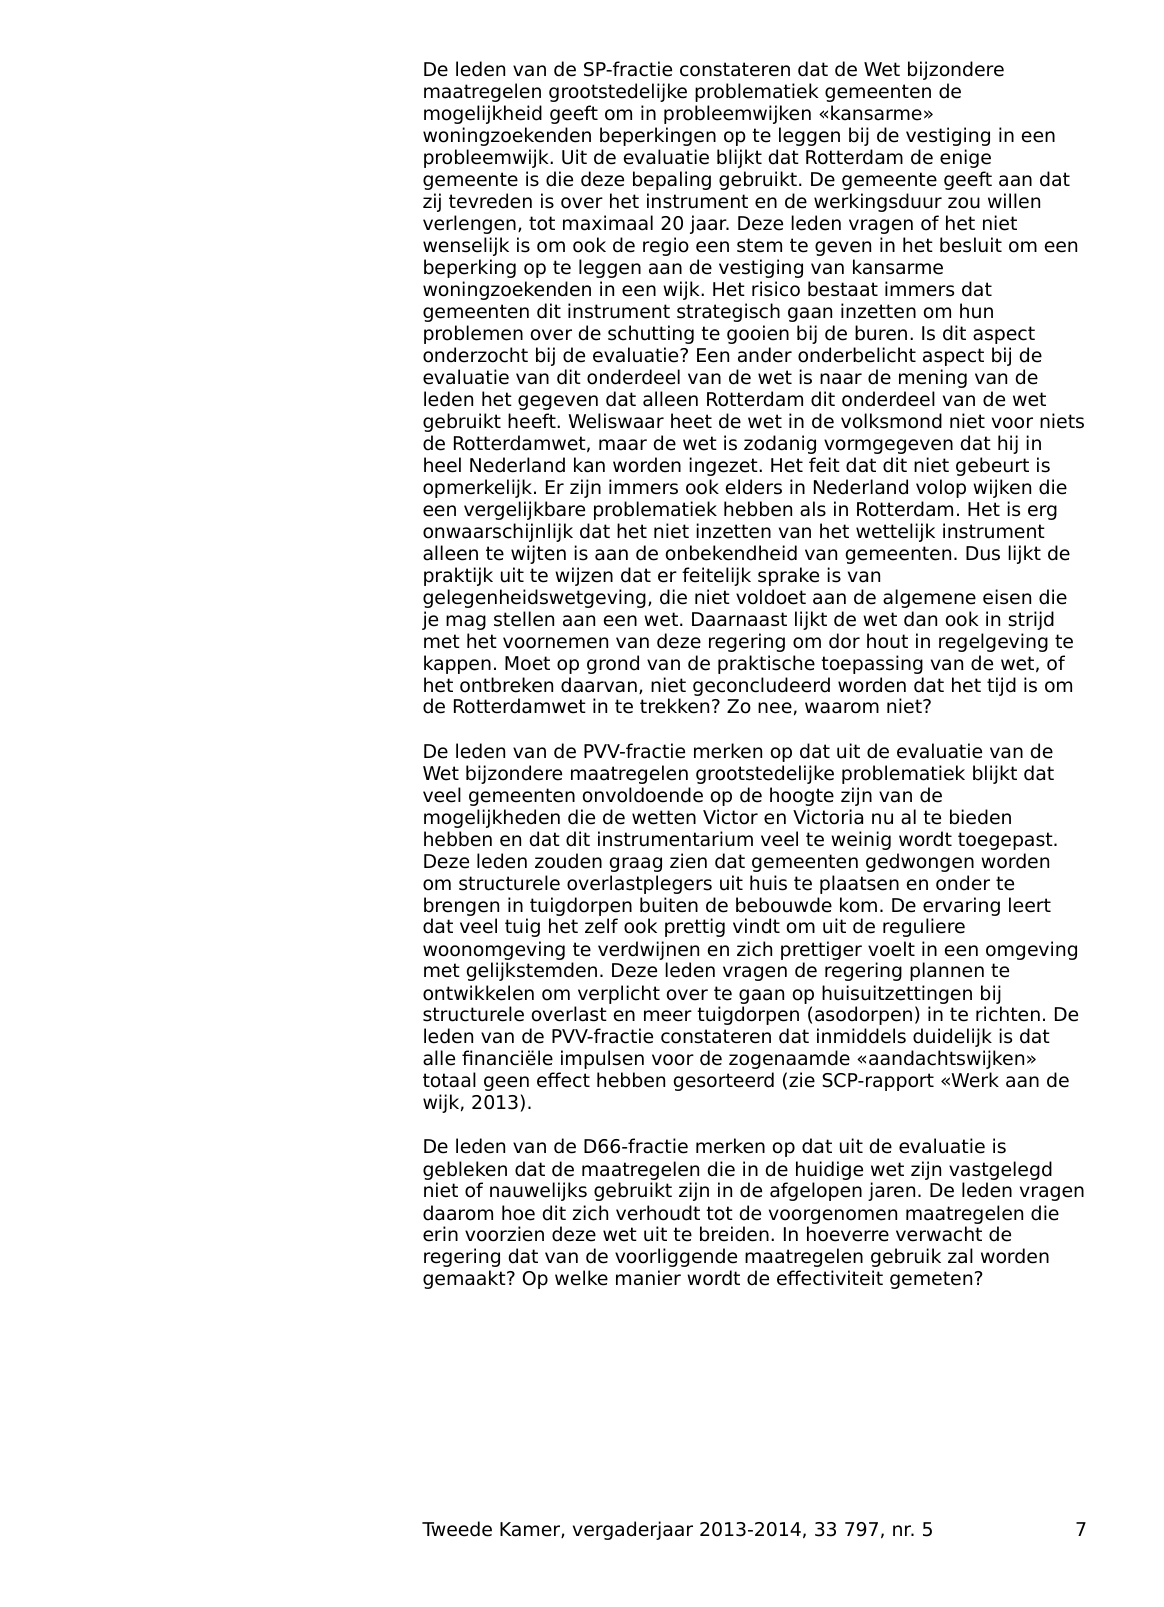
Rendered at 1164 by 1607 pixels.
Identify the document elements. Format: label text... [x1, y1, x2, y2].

text De leden van de PVV-fractie merken op dat uit de evaluatie van de Wet bijzondere maatregelen grootstedelijke problematiek blijkt dat veel gemeenten onvoldoende op de hoogte zijn van de mogelijkheden die de wetten Victor en Victoria nu al te bieden hebben en dat dit instrumentarium veel te weinig wordt toegepast. Deze leden zouden graag zien dat gemeenten gedwongen worden om structurele overlastplegers uit huis te plaatsen en onder te brengen in tuigdorpen buiten de bebouwde kom. De ervaring leert dat veel tuig het zelf ook prettig vindt om uit de reguliere woonomgeving te verdwijnen en zich prettiger voelt in een omgeving met gelijkstemden. Deze leden vragen de regering plannen te ontwikkelen om verplicht over te gaan op huisuitzettingen bij structurele overlast en meer tuigdorpen (asodorpen) in te richten. De leden van de PVV-fractie constateren dat inmiddels duidelijk is dat alle financiële impulsen voor de zogenaamde «aandachtswijken» totaal geen effect hebben gesorteerd (zie SCP-rapport «Werk aan de wijk, 2013). [422, 741, 1087, 1114]
text De leden van de SP-fractie constateren dat de Wet bijzondere maatregelen grootstedelijke problematiek gemeenten de mogelijkheid geeft om in probleemwijken «kansarme» woningzoekenden beperkingen op te leggen bij de vestiging in een probleemwijk. Uit de evaluatie blijkt dat Rotterdam de enige gemeente is die deze bepaling gebruikt. De gemeente geeft aan dat zij tevreden is over het instrument en de werkingsduur zou willen verlengen, tot maximaal 20 jaar. Deze leden vragen of het niet wenselijk is om ook de regio een stem te geven in het besluit om een beperking op te leggen aan de vestiging van kansarme woningzoekenden in een wijk. Het risico bestaat immers dat gemeenten dit instrument strategisch gaan inzetten om hun problemen over de schutting te gooien bij de buren. Is dit aspect onderzocht bij de evaluatie? Een ander onderbelicht aspect bij de evaluatie van dit onderdeel van de wet is naar de mening van de leden het gegeven dat alleen Rotterdam dit onderdeel van de wet gebruikt heeft. Weliswaar heet de wet in de volksmond niet voor niets de Rotterdamwet, maar de wet is zodanig vormgegeven dat hij in heel Nederland kan worden ingezet. Het feit dat dit niet gebeurt is opmerkelijk. Er zijn immers ook elders in Nederland volop wijken die een vergelijkbare problematiek hebben als in Rotterdam. Het is erg onwaarschijnlijk dat het niet inzetten van het wettelijk instrument alleen te wijten is aan de onbekendheid van gemeenten. Dus lijkt de praktijk uit te wijzen dat er feitelijk sprake is van gelegenheidswetgeving, die niet voldoet aan de algemene eisen die je mag stellen aan een wet. Daarnaast lijkt de wet dan ook in strijd met het voornemen van deze regering om dor hout in regelgeving te kappen. Moet op grond van de praktische toepassing van de wet, of het ontbreken daarvan, niet geconcludeerd worden dat het tijd is om de Rotterdamwet in te trekken? Zo nee, waarom niet? [422, 59, 1087, 718]
text De leden van de D66-fractie merken op dat uit de evaluatie is gebleken dat de maatregelen die in de huidige wet zijn vastgelegd niet of nauwelijks gebruikt zijn in de afgelopen jaren. De leden vragen daarom hoe dit zich verhoudt tot de voorgenomen maatregelen die erin voorzien deze wet uit te breiden. In hoeverre verwacht de regering dat van de voorliggende maatregelen gebruik zal worden gemaakt? Op welke manier wordt de effectiviteit gemeten? [422, 1136, 1087, 1290]
